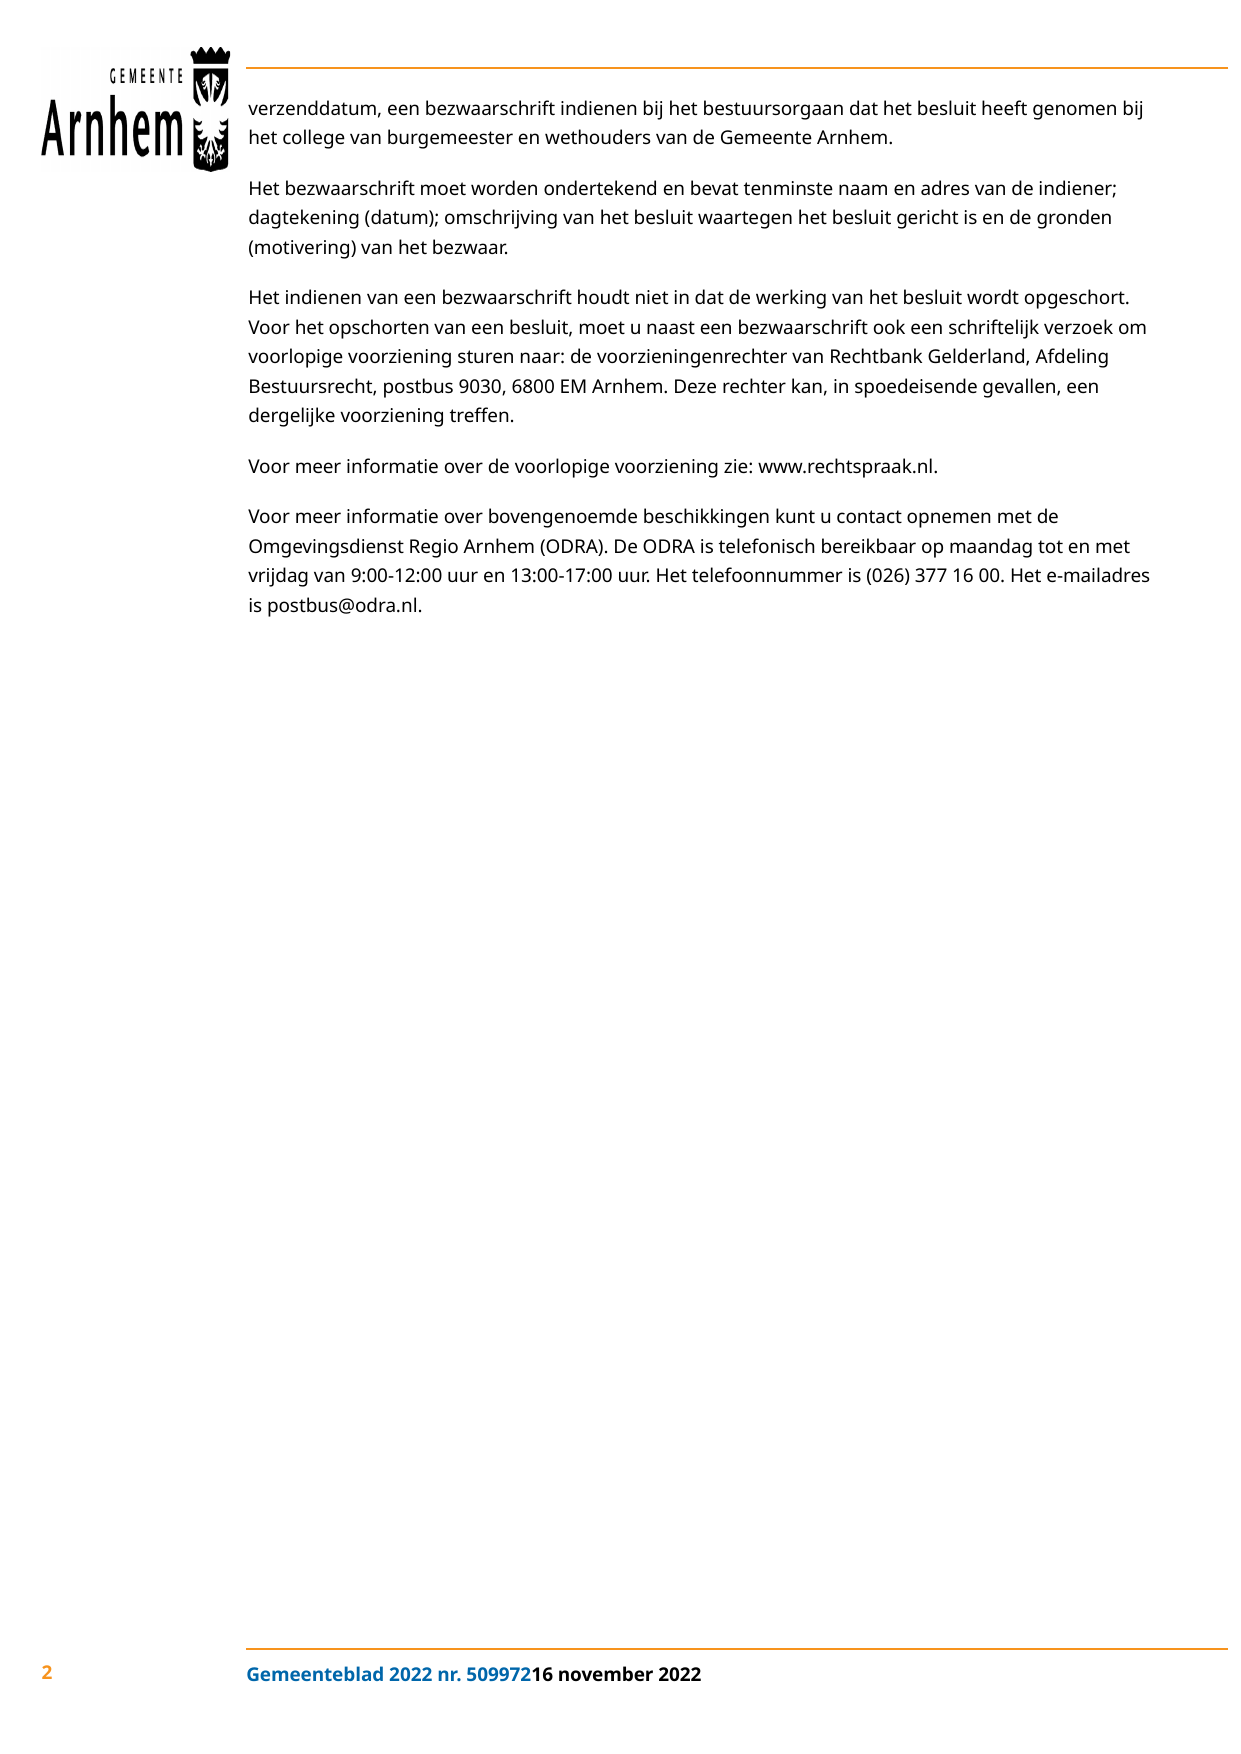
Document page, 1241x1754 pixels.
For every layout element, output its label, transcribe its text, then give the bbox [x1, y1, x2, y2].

text Het indienen van een bezwaarschrift houdt niet in dat de werking van het besluit wordt opgeschort. Voor het opschorten van een besluit, moet u naast een bezwaarschrift ook een schriftelijk verzoek om voorlopige voorziening sturen naar: de voorzieningenrechter van Rechtbank Gelderland, Afdeling Bestuursrecht, postbus 9030, 6800 EM Arnhem. Deze rechter kan, in spoedeisende gevallen, een dergelijke voorziening treffen. [248, 284, 1152, 428]
text verzenddatum, een bezwaarschrift indienen bij het bestuursorgaan dat het besluit heeft genomen bij het college van burgemeester en wethouders van de Gemeente Arnhem. [248, 95, 1152, 150]
text Voor meer informatie over de voorlopige voorziening zie: www.rechtspraak.nl. [248, 453, 1152, 479]
text Voor meer informatie over bovengenoemde beschikkingen kunt u contact opnemen met de Omgevingsdienst Regio Arnhem (ODRA). De ODRA is telefonisch bereikbaar op maandag tot en met vrijdag van 9:00-12:00 uur en 13:00-17:00 uur. Het telefoonnummer is (026) 377 16 00. Het e-mailadres is postbus@odra.nl. [248, 503, 1152, 618]
text Het bezwaarschrift moet worden ondertekend en bevat tenminste naam en adres van de indiener; dagtekening (datum); omschrijving van het besluit waartegen het besluit gericht is en de gronden (motivering) van het bezwaar. [248, 175, 1152, 260]
picture [41, 47, 231, 172]
